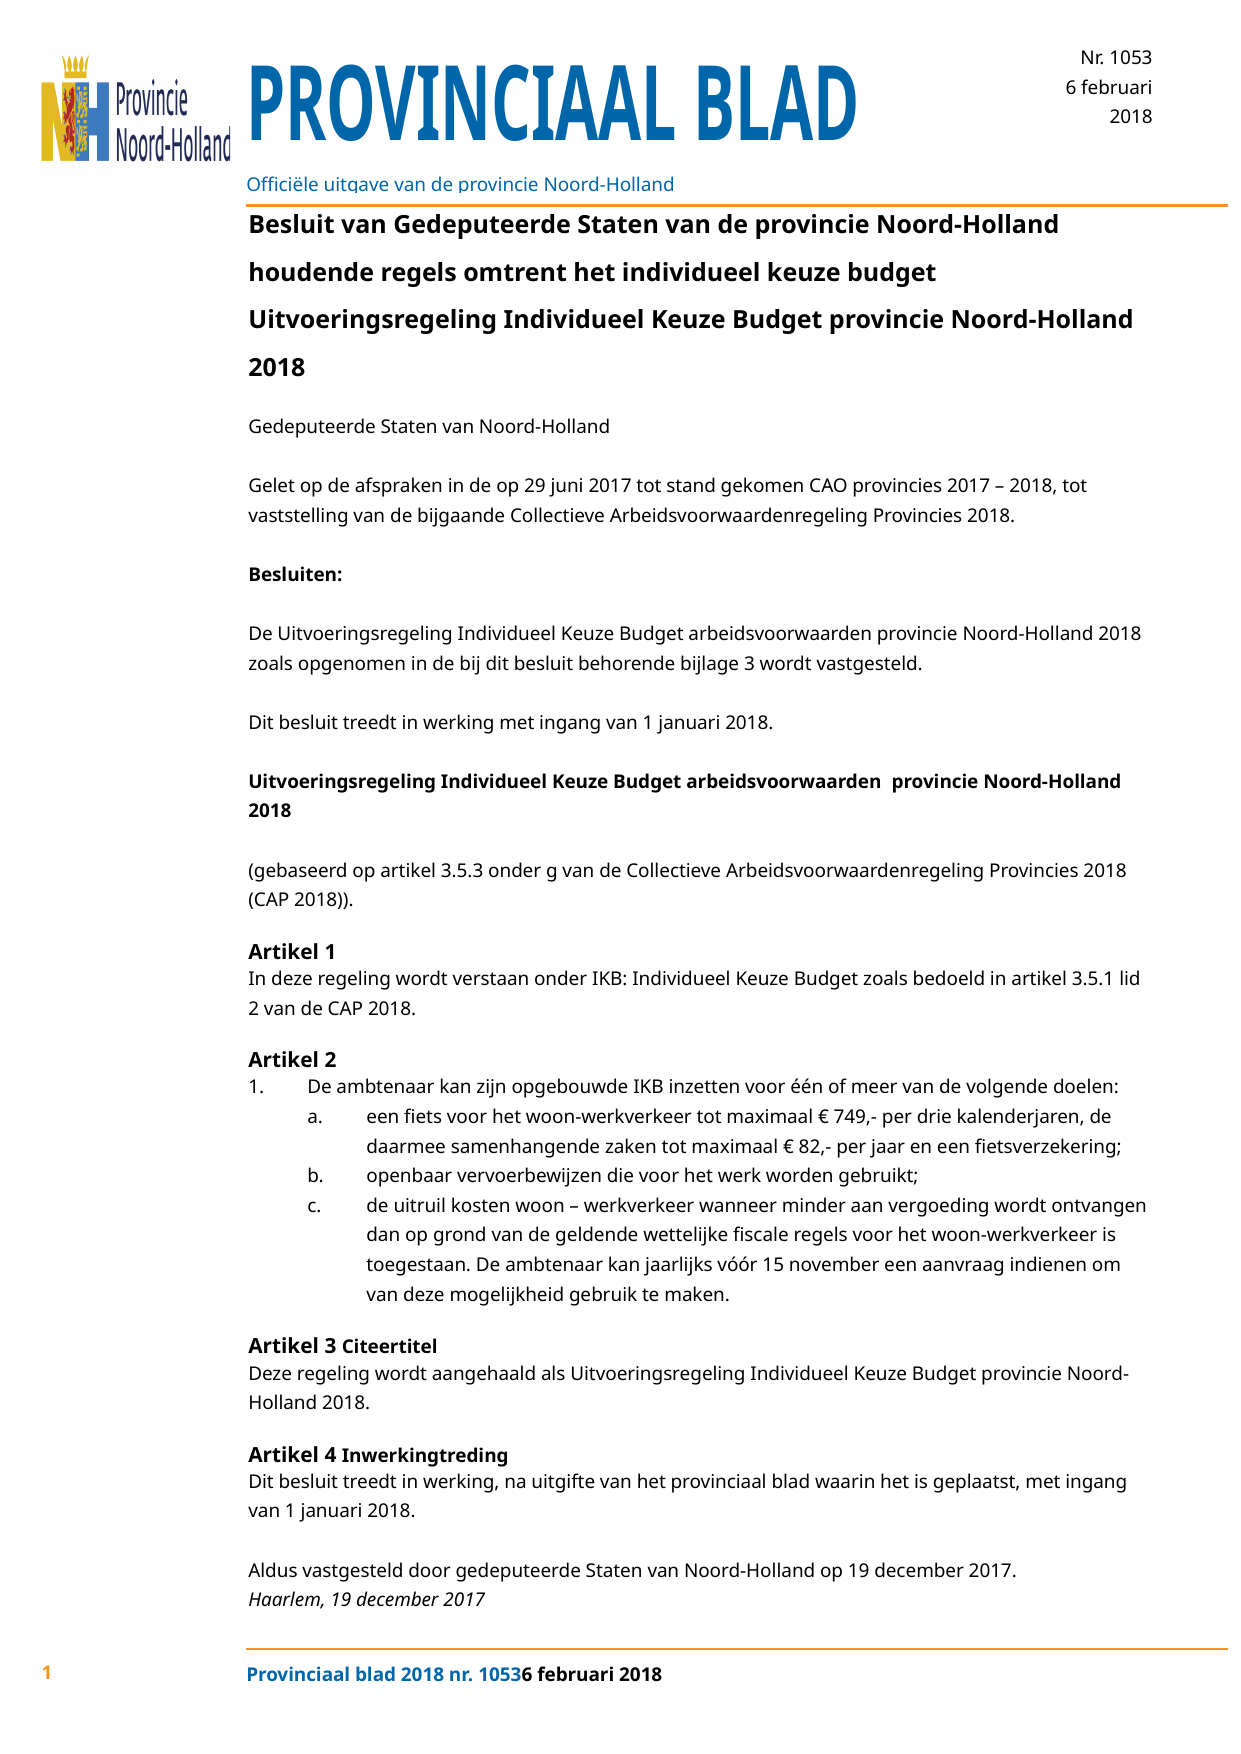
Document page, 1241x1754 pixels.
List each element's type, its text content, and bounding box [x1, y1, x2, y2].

text Artikel 4 Inwerkingtreding [248, 1440, 1152, 1468]
text (gebaseerd op artikel 3.5.3 onder g van de Collectieve Arbeidsvoorwaardenregeling Provincies 2018 (CAP 2018)). [248, 857, 1152, 912]
text Haarlem, 19 december 2017 [248, 1586, 1152, 1612]
text Artikel 3 Citeertitel [248, 1331, 1152, 1360]
text Besluit van Gedeputeerde Staten van de provincie Noord-Holland houdende regels omtrent het individueel keuze budget Uitvoeringsregeling Individueel Keuze Budget provincie Noord-Holland 2018 [248, 207, 1152, 384]
text Artikel 1 [248, 937, 1152, 965]
text Deze regeling wordt aangehaald als Uitvoeringsregeling Individueel Keuze Budget provincie Noord-Holland 2018. [248, 1360, 1152, 1415]
list een fiets voor het woon-werkverkeer tot maximaal € 749,- per drie kalenderjaren, de daarmee samenhangende zaken tot maximaal € 82,- per jaar en een fietsverzekering; [307, 1103, 1152, 1159]
text Dit besluit treedt in werking, na uitgifte van het provinciaal blad waarin het is geplaatst, met ingang van 1 januari 2018. [248, 1468, 1152, 1523]
list de uitruil kosten woon – werkverkeer wanneer minder aan vergoeding wordt ontvangen dan op grond van de geldende wettelijke fiscale regels voor het woon-werkverkeer is toegestaan. De ambtenaar kan jaarlijks vóór 15 november een aanvraag indienen om van deze mogelijkheid gebruik te maken. [307, 1192, 1152, 1307]
text Gelet op de afspraken in de op 29 juni 2017 tot stand gekomen CAO provincies 2017 – 2018, tot vaststelling van de bijgaande Collectieve Arbeidsvoorwaardenregeling Provincies 2018. [248, 472, 1152, 528]
text Uitvoeringsregeling Individueel Keuze Budget arbeidsvoorwaarden provincie Noord-Holland 2018 [248, 768, 1152, 823]
text Artikel 2 [248, 1045, 1152, 1074]
list openbaar vervoerbewijzen die voor het werk worden gebruikt; [307, 1162, 1152, 1188]
text Dit besluit treedt in werking met ingang van 1 januari 2018. [248, 709, 1152, 735]
text In deze regeling wordt verstaan onder IKB: Individueel Keuze Budget zoals bedoeld in artikel 3.5.1 lid 2 van de CAP 2018. [248, 965, 1152, 1021]
list De ambtenaar kan zijn opgebouwde IKB inzetten voor één of meer van de volgende doelen: [248, 1074, 1152, 1099]
text Gedeputeerde Staten van Noord-Holland [248, 413, 1152, 439]
text Aldus vastgesteld door gedeputeerde Staten van Noord-Holland op 19 december 2017. [248, 1557, 1152, 1583]
text Besluiten: [248, 561, 1152, 587]
text De Uitvoeringsregeling Individueel Keuze Budget arbeidsvoorwaarden provincie Noord-Holland 2018 zoals opgenomen in de bij dit besluit behorende bijlage 3 wordt vastgesteld. [248, 620, 1152, 676]
picture [41, 47, 231, 172]
